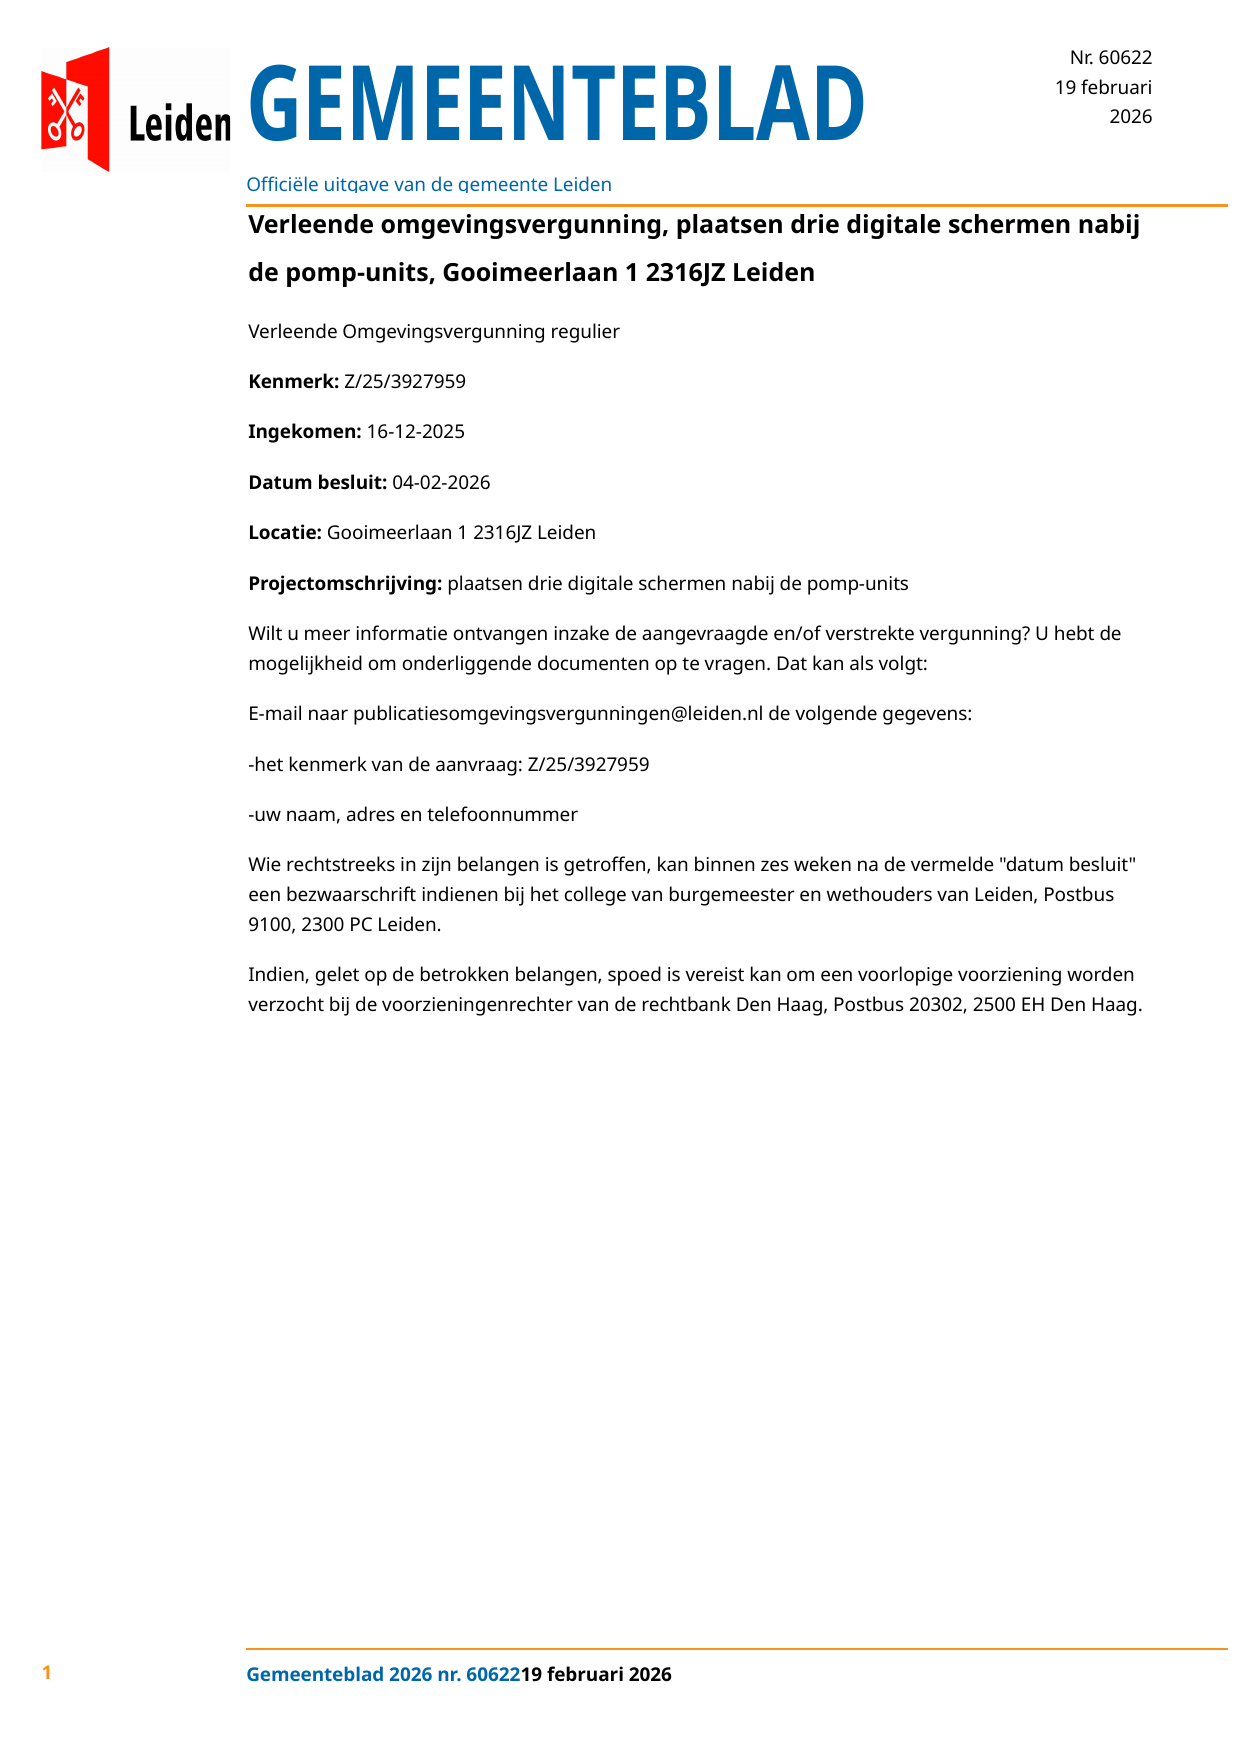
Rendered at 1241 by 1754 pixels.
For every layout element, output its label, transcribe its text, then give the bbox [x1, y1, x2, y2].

text Ingekomen: 16-12-2025 [248, 419, 1152, 444]
text -uw naam, adres en telefoonnummer [248, 801, 1152, 827]
text Kenmerk: Z/25/3927959 [248, 368, 1152, 394]
picture [41, 47, 231, 172]
text Wie rechtstreeks in zijn belangen is getroffen, kan binnen zes weken na de vermelde "datum besluit" een bezwaarschrift indienen bij het college van burgemeester en wethouders van Leiden, Postbus 9100, 2300 PC Leiden. [248, 852, 1152, 937]
text Verleende omgevingsvergunning, plaatsen drie digitale schermen nabij de pomp-units, Gooimeerlaan 1 2316JZ Leiden [248, 207, 1152, 288]
text Indien, gelet op de betrokken belangen, spoed is vereist kan om een voorlopige voorziening worden verzocht bij de voorzieningenrechter van de rechtbank Den Haag, Postbus 20302, 2500 EH Den Haag. [248, 961, 1152, 1017]
text -het kenmerk van de aanvraag: Z/25/3927959 [248, 751, 1152, 777]
text Verleende Omgevingsvergunning regulier [248, 318, 1152, 344]
text Locatie: Gooimeerlaan 1 2316JZ Leiden [248, 519, 1152, 545]
text Datum besluit: 04-02-2026 [248, 469, 1152, 495]
text E-mail naar publicatiesomgevingsvergunningen@leiden.nl de volgende gegevens: [248, 700, 1152, 726]
text Wilt u meer informatie ontvangen inzake de aangevraagde en/of verstrekte vergunning? U hebt de mogelijkheid om onderliggende documenten op te vragen. Dat kan als volgt: [248, 620, 1152, 676]
text Projectomschrijving: plaatsen drie digitale schermen nabij de pomp-units [248, 570, 1152, 596]
